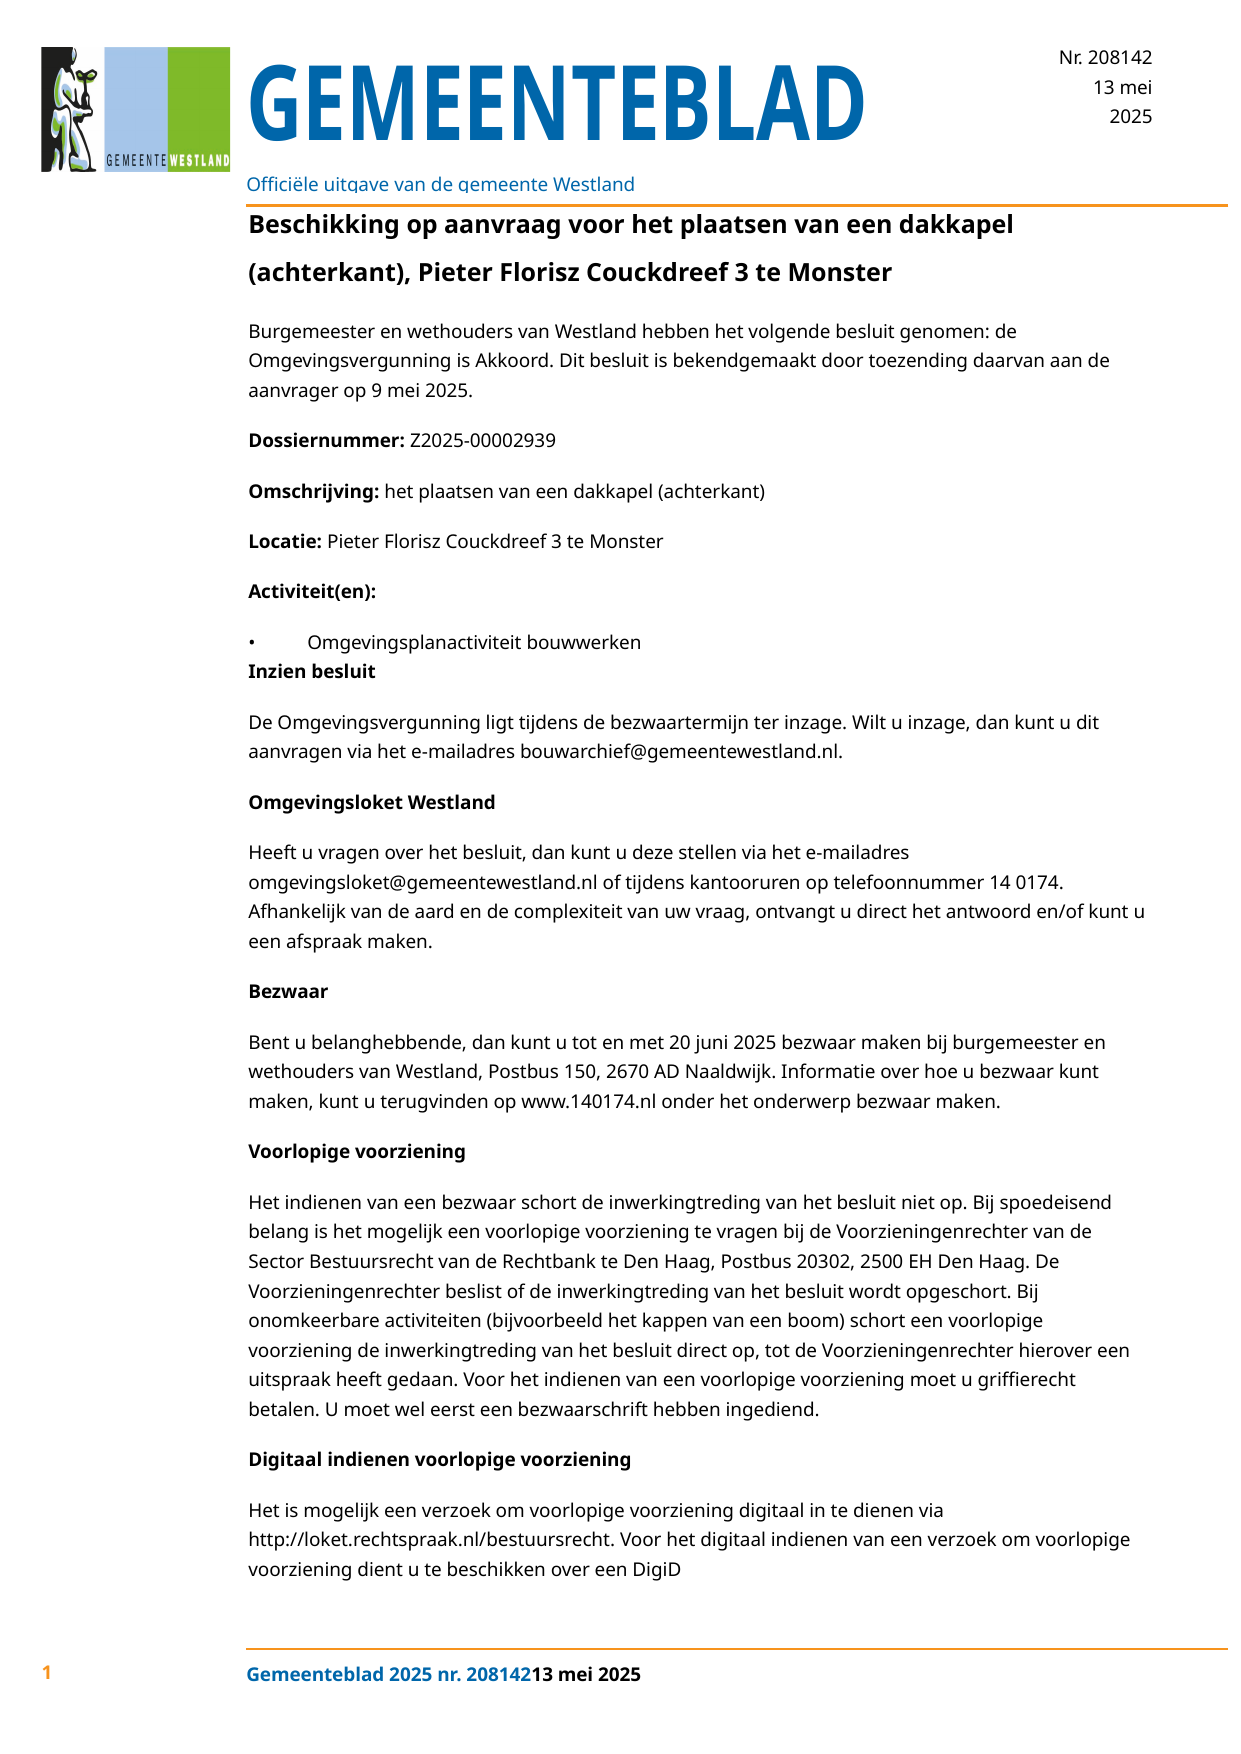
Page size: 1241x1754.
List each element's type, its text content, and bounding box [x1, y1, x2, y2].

text Heeft u vragen over het besluit, dan kunt u deze stellen via het e-mailadres omgevingsloket@gemeentewestland.nl of tijdens kantooruren op telefoonnummer 14 0174. Afhankelijk van de aard en de complexiteit van uw vraag, ontvangt u direct het antwoord en/of kunt u een afspraak maken. [248, 839, 1152, 954]
text Digitaal indienen voorlopige voorziening [248, 1447, 1152, 1472]
text Voorlopige voorziening [248, 1139, 1152, 1164]
text Omschrijving: het plaatsen van een dakkapel (achterkant) [248, 478, 1152, 504]
text Bent u belanghebbende, dan kunt u tot en met 20 juni 2025 bezwaar maken bij burgemeester en wethouders van Westland, Postbus 150, 2670 AD Naaldwijk. Informatie over hoe u bezwaar kunt maken, kunt u terugvinden op www.140174.nl onder het onderwerp bezwaar maken. [248, 1029, 1152, 1114]
text Activiteit(en): [248, 579, 1152, 604]
text Dossiernummer: Z2025-00002939 [248, 427, 1152, 453]
text Burgemeester en wethouders van Westland hebben het volgende besluit genomen: de Omgevingsvergunning is Akkoord. Dit besluit is bekendgemaakt door toezending daarvan aan de aanvrager op 9 mei 2025. [248, 318, 1152, 403]
text Het indienen van een bezwaar schort de inwerkingtreding van het besluit niet op. Bij spoedeisend belang is het mogelijk een voorlopige voorziening te vragen bij de Voorzieningenrechter van de Sector Bestuursrecht van de Rechtbank te Den Haag, Postbus 20302, 2500 EH Den Haag. De Voorzieningenrechter beslist of de inwerkingtreding van het besluit wordt opgeschort. Bij onomkeerbare activiteiten (bijvoorbeeld het kappen van een boom) schort een voorlopige voorziening de inwerkingtreding van het besluit direct op, tot de Voorzieningenrechter hierover een uitspraak heeft gedaan. Voor het indienen van een voorlopige voorziening moet u griffierecht betalen. U moet wel eerst een bezwaarschrift hebben ingediend. [248, 1189, 1152, 1422]
text De Omgevingsvergunning ligt tijdens de bezwaartermijn ter inzage. Wilt u inzage, dan kunt u dit aanvragen via het e-mailadres bouwarchief@gemeentewestland.nl. [248, 709, 1152, 764]
text Het is mogelijk een verzoek om voorlopige voorziening digitaal in te dienen via http://loket.rechtspraak.nl/bestuursrecht. Voor het digitaal indienen van een verzoek om voorlopige voorziening dient u te beschikken over een DigiD [248, 1497, 1152, 1582]
text Inzien besluit [248, 659, 1152, 684]
text Bezwaar [248, 979, 1152, 1004]
picture [41, 47, 231, 172]
text Locatie: Pieter Florisz Couckdreef 3 te Monster [248, 528, 1152, 554]
text Beschikking op aanvraag voor het plaatsen van een dakkapel (achterkant), Pieter Florisz Couckdreef 3 te Monster [248, 207, 1152, 288]
list Omgevingsplanactiviteit bouwwerken [248, 629, 1152, 655]
text Omgevingsloket Westland [248, 789, 1152, 815]
